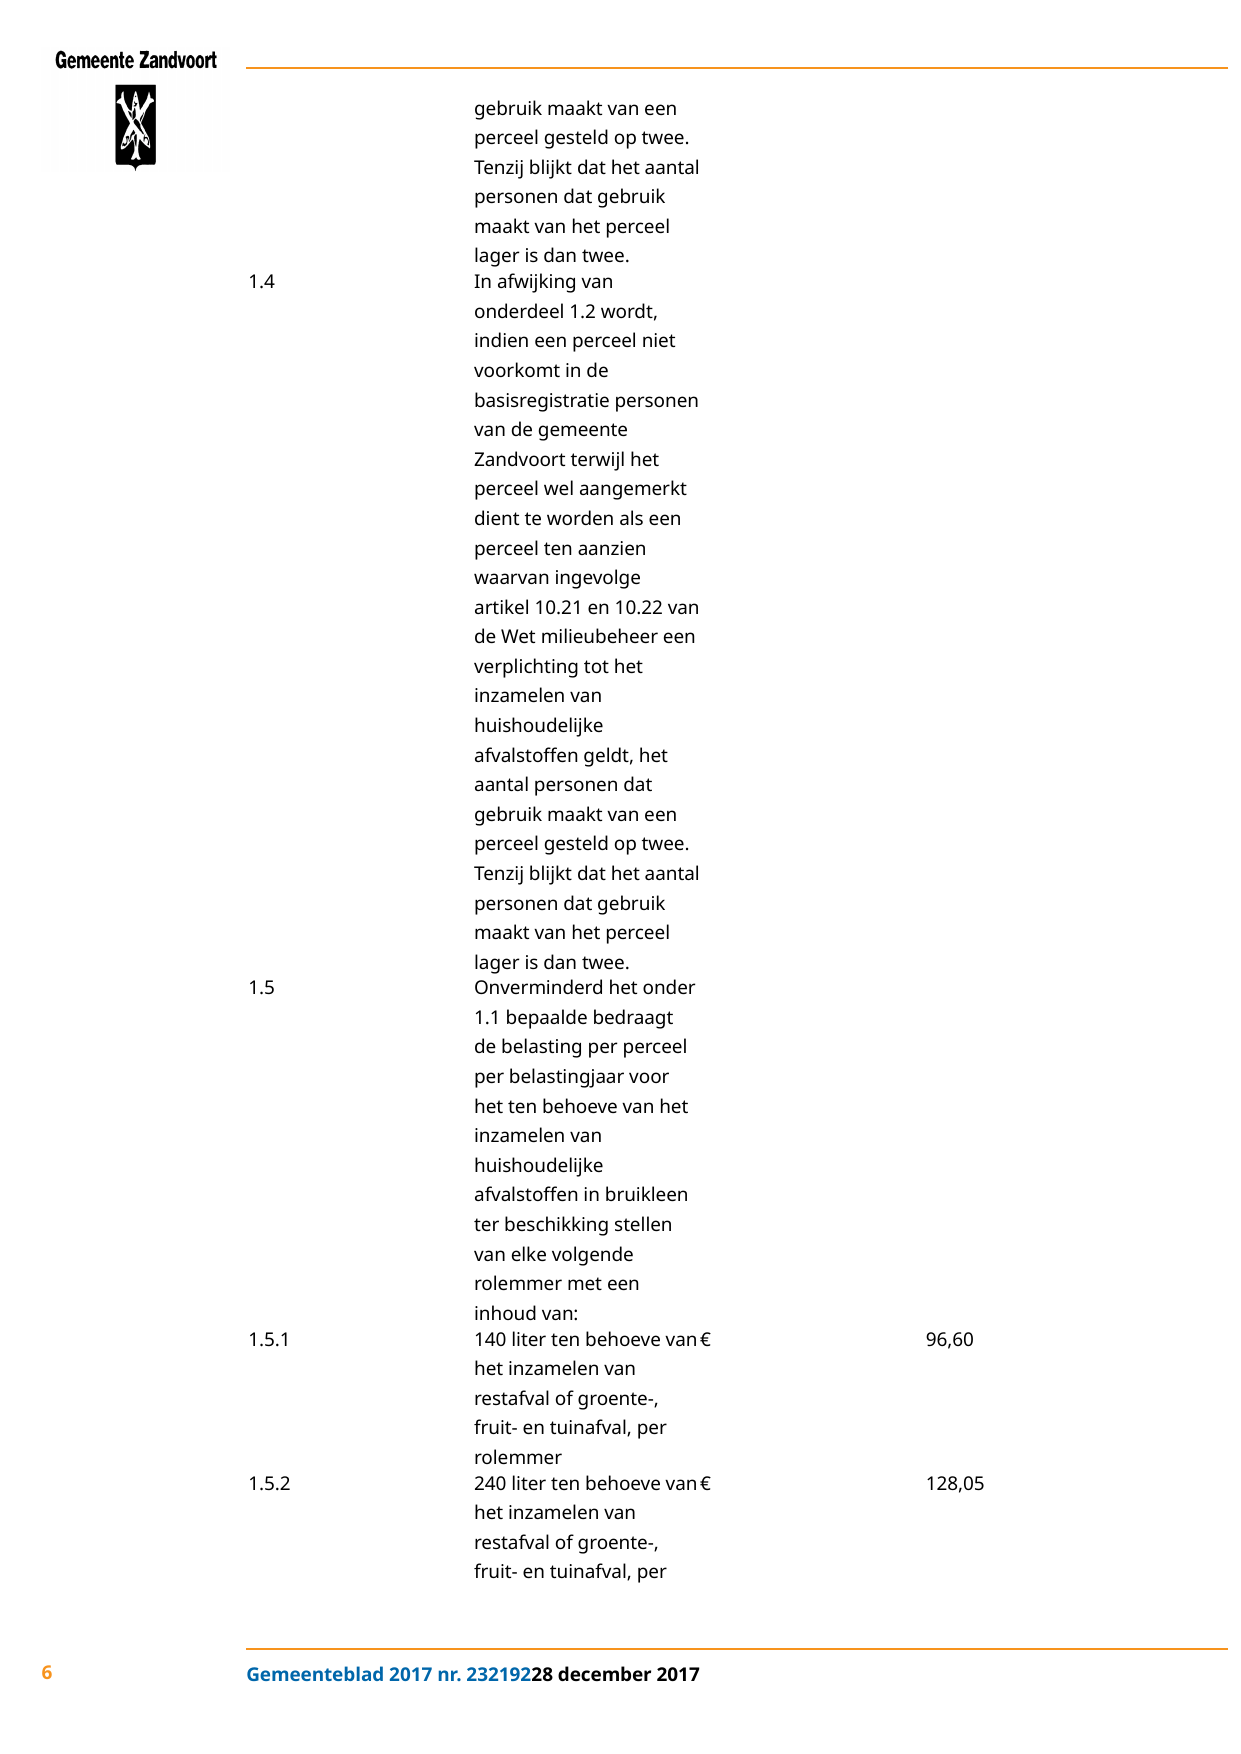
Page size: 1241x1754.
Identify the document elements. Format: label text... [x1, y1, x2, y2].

table_cell [926, 975, 1152, 1326]
table_cell 1.5 [248, 975, 474, 1326]
table_cell Onverminderd het onder 1.1 bepaalde bedraagt de belasting per perceel per belastingjaar voor het ten behoeve van het inzamelen van huishoudelijke afvalstoffen in bruikleen ter beschikking stellen van elke volgende rolemmer met een inhoud van: [474, 975, 700, 1326]
table_cell 96,60 [926, 1326, 1152, 1470]
table_cell 1.5.1 [248, 1326, 474, 1470]
table_cell [926, 269, 1152, 974]
table_cell 140 liter ten behoeve van het inzamelen van restafval of groente-, fruit- en tuinafval, per rolemmer [474, 1326, 700, 1470]
picture [41, 47, 231, 172]
table_cell 128,05 [926, 1470, 1152, 1584]
table_cell 1.4 [248, 269, 474, 974]
table_cell [700, 975, 926, 1326]
table_cell € [700, 1326, 926, 1470]
table_cell 1.5.2 [248, 1470, 474, 1584]
table_cell [926, 95, 1152, 268]
table_cell [700, 95, 926, 268]
table_cell 240 liter ten behoeve van het inzamelen van restafval of groente-, fruit- en tuinafval, per [474, 1470, 700, 1584]
table_cell In afwijking van onderdeel 1.2 wordt, indien een perceel niet voorkomt in de basisregistratie personen van de gemeente Zandvoort terwijl het perceel wel aangemerkt dient te worden als een perceel ten aanzien waarvan ingevolge artikel 10.21 en 10.22 van de Wet milieubeheer een verplichting tot het inzamelen van huishoudelijke afvalstoffen geldt, het aantal personen dat gebruik maakt van een perceel gesteld op twee. Tenzij blijkt dat het aantal personen dat gebruik maakt van het perceel lager is dan twee. [474, 269, 700, 974]
table_cell [248, 95, 474, 268]
table_cell gebruik maakt van een perceel gesteld op twee. Tenzij blijkt dat het aantal personen dat gebruik maakt van het perceel lager is dan twee. [474, 95, 700, 268]
table_cell [700, 269, 926, 974]
table_cell € [700, 1470, 926, 1584]
